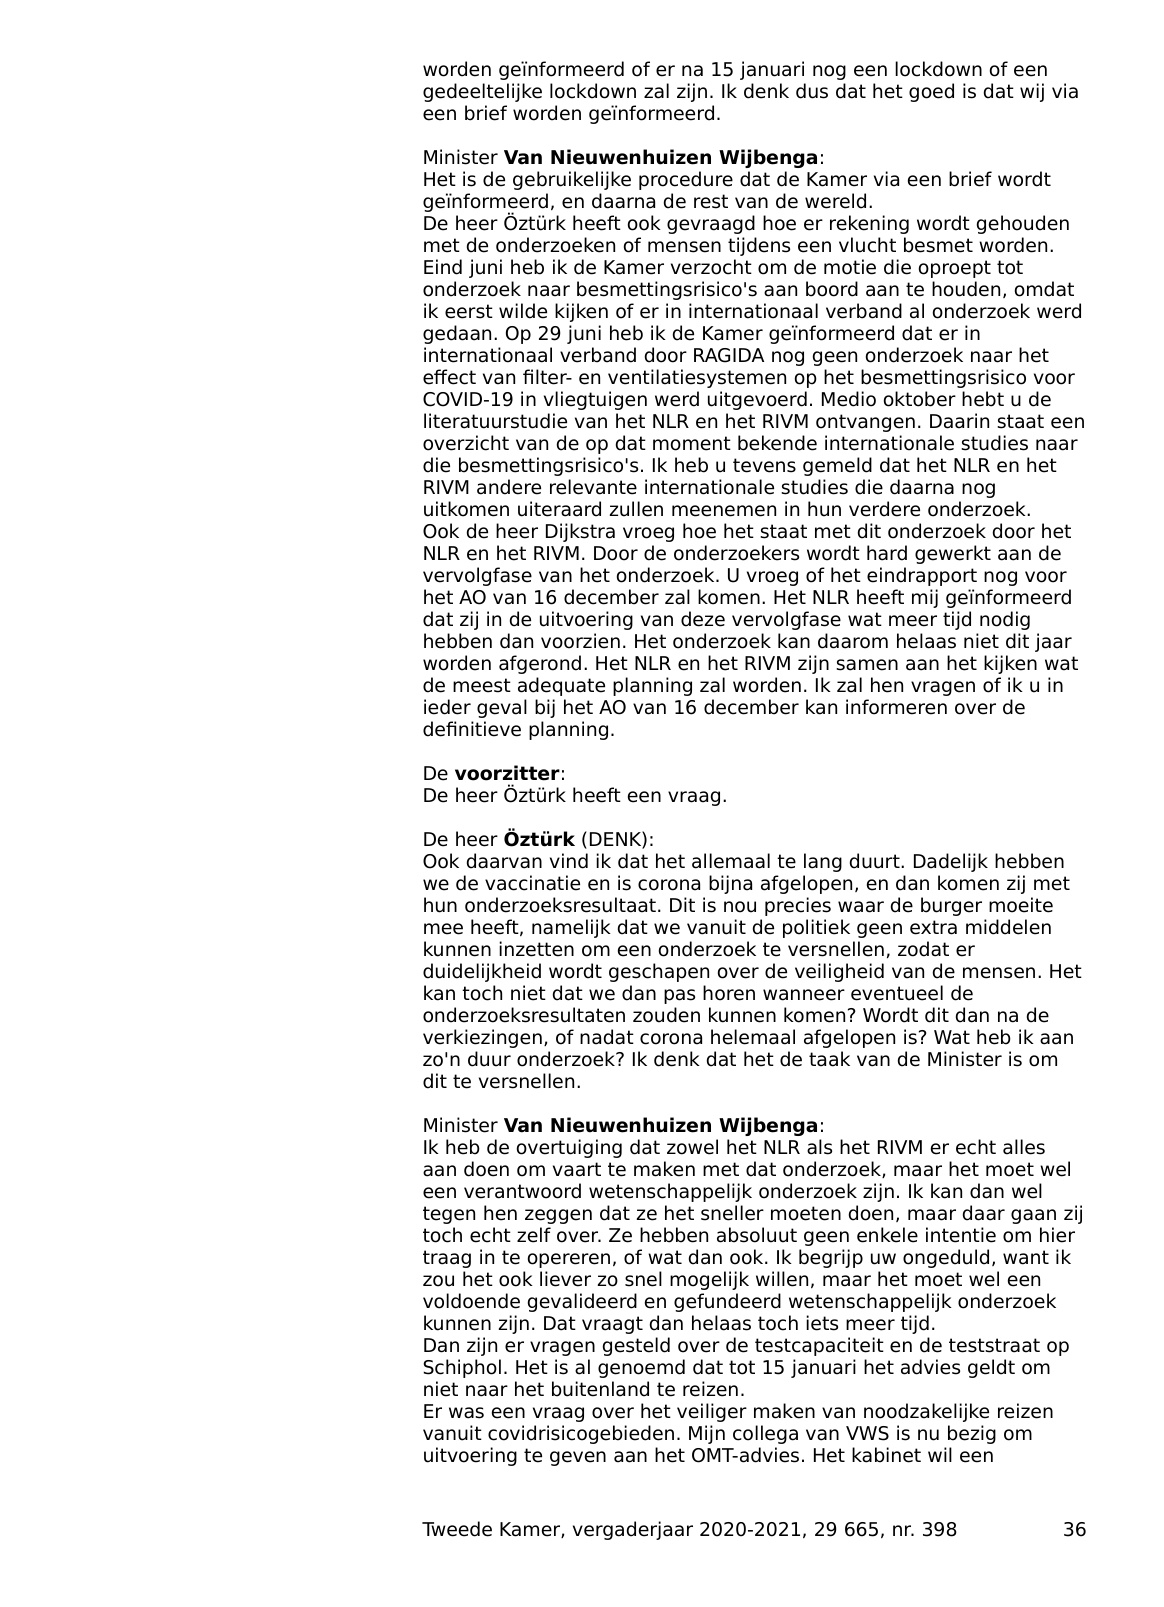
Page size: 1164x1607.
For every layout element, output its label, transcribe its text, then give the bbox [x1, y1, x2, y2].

text Er was een vraag over het veiliger maken van noodzakelijke reizen vanuit covidrisicogebieden. Mijn collega van VWS is nu bezig om uitvoering te geven aan het OMT-advies. Het kabinet wil een [422, 1401, 1087, 1467]
text De voorzitter: [422, 763, 1087, 785]
text Ik heb de overtuiging dat zowel het NLR als het RIVM er echt alles aan doen om vaart te maken met dat onderzoek, maar het moet wel een verantwoord wetenschappelijk onderzoek zijn. Ik kan dan wel tegen hen zeggen dat ze het sneller moeten doen, maar daar gaan zij toch echt zelf over. Ze hebben absoluut geen enkele intentie om hier traag in te opereren, of wat dan ook. Ik begrijp uw ongeduld, want ik zou het ook liever zo snel mogelijk willen, maar het moet wel een voldoende gevalideerd en gefundeerd wetenschappelijk onderzoek kunnen zijn. Dat vraagt dan helaas toch iets meer tijd. [422, 1137, 1087, 1335]
text Ook de heer Dijkstra vroeg hoe het staat met dit onderzoek door het NLR en het RIVM. Door de onderzoekers wordt hard gewerkt aan de vervolgfase van het onderzoek. U vroeg of het eindrapport nog voor het AO van 16 december zal komen. Het NLR heeft mij geïnformeerd dat zij in de uitvoering van deze vervolgfase wat meer tijd nodig hebben dan voorzien. Het onderzoek kan daarom helaas niet dit jaar worden afgerond. Het NLR en het RIVM zijn samen aan het kijken wat de meest adequate planning zal worden. Ik zal hen vragen of ik u in ieder geval bij het AO van 16 december kan informeren over de definitieve planning. [422, 521, 1087, 741]
text Dan zijn er vragen gesteld over de testcapaciteit en de teststraat op Schiphol. Het is al genoemd dat tot 15 januari het advies geldt om niet naar het buitenland te reizen. [422, 1335, 1087, 1401]
text De heer Öztürk (DENK): [422, 829, 1087, 851]
text De heer Öztürk heeft ook gevraagd hoe er rekening wordt gehouden met de onderzoeken of mensen tijdens een vlucht besmet worden. Eind juni heb ik de Kamer verzocht om de motie die oproept tot onderzoek naar besmettingsrisico's aan boord aan te houden, omdat ik eerst wilde kijken of er in internationaal verband al onderzoek werd gedaan. Op 29 juni heb ik de Kamer geïnformeerd dat er in internationaal verband door RAGIDA nog geen onderzoek naar het effect van filter- en ventilatiesystemen op het besmettingsrisico voor COVID-19 in vliegtuigen werd uitgevoerd. Medio oktober hebt u de literatuurstudie van het NLR en het RIVM ontvangen. Daarin staat een overzicht van de op dat moment bekende internationale studies naar die besmettingsrisico's. Ik heb u tevens gemeld dat het NLR en het RIVM andere relevante internationale studies die daarna nog uitkomen uiteraard zullen meenemen in hun verdere onderzoek. [422, 213, 1087, 521]
text Het is de gebruikelijke procedure dat de Kamer via een brief wordt geïnformeerd, en daarna de rest van de wereld. [422, 169, 1087, 213]
text Ook daarvan vind ik dat het allemaal te lang duurt. Dadelijk hebben we de vaccinatie en is corona bijna afgelopen, en dan komen zij met hun onderzoeksresultaat. Dit is nou precies waar de burger moeite mee heeft, namelijk dat we vanuit de politiek geen extra middelen kunnen inzetten om een onderzoek te versnellen, zodat er duidelijkheid wordt geschapen over de veiligheid van de mensen. Het kan toch niet dat we dan pas horen wanneer eventueel de onderzoeksresultaten zouden kunnen komen? Wordt dit dan na de verkiezingen, of nadat corona helemaal afgelopen is? Wat heb ik aan zo'n duur onderzoek? Ik denk dat het de taak van de Minister is om dit te versnellen. [422, 851, 1087, 1093]
text worden geïnformeerd of er na 15 januari nog een lockdown of een gedeeltelijke lockdown zal zijn. Ik denk dus dat het goed is dat wij via een brief worden geïnformeerd. [422, 59, 1087, 125]
text Minister Van Nieuwenhuizen Wijbenga: [422, 147, 1087, 169]
text De heer Öztürk heeft een vraag. [422, 785, 1087, 807]
text Minister Van Nieuwenhuizen Wijbenga: [422, 1115, 1087, 1137]
